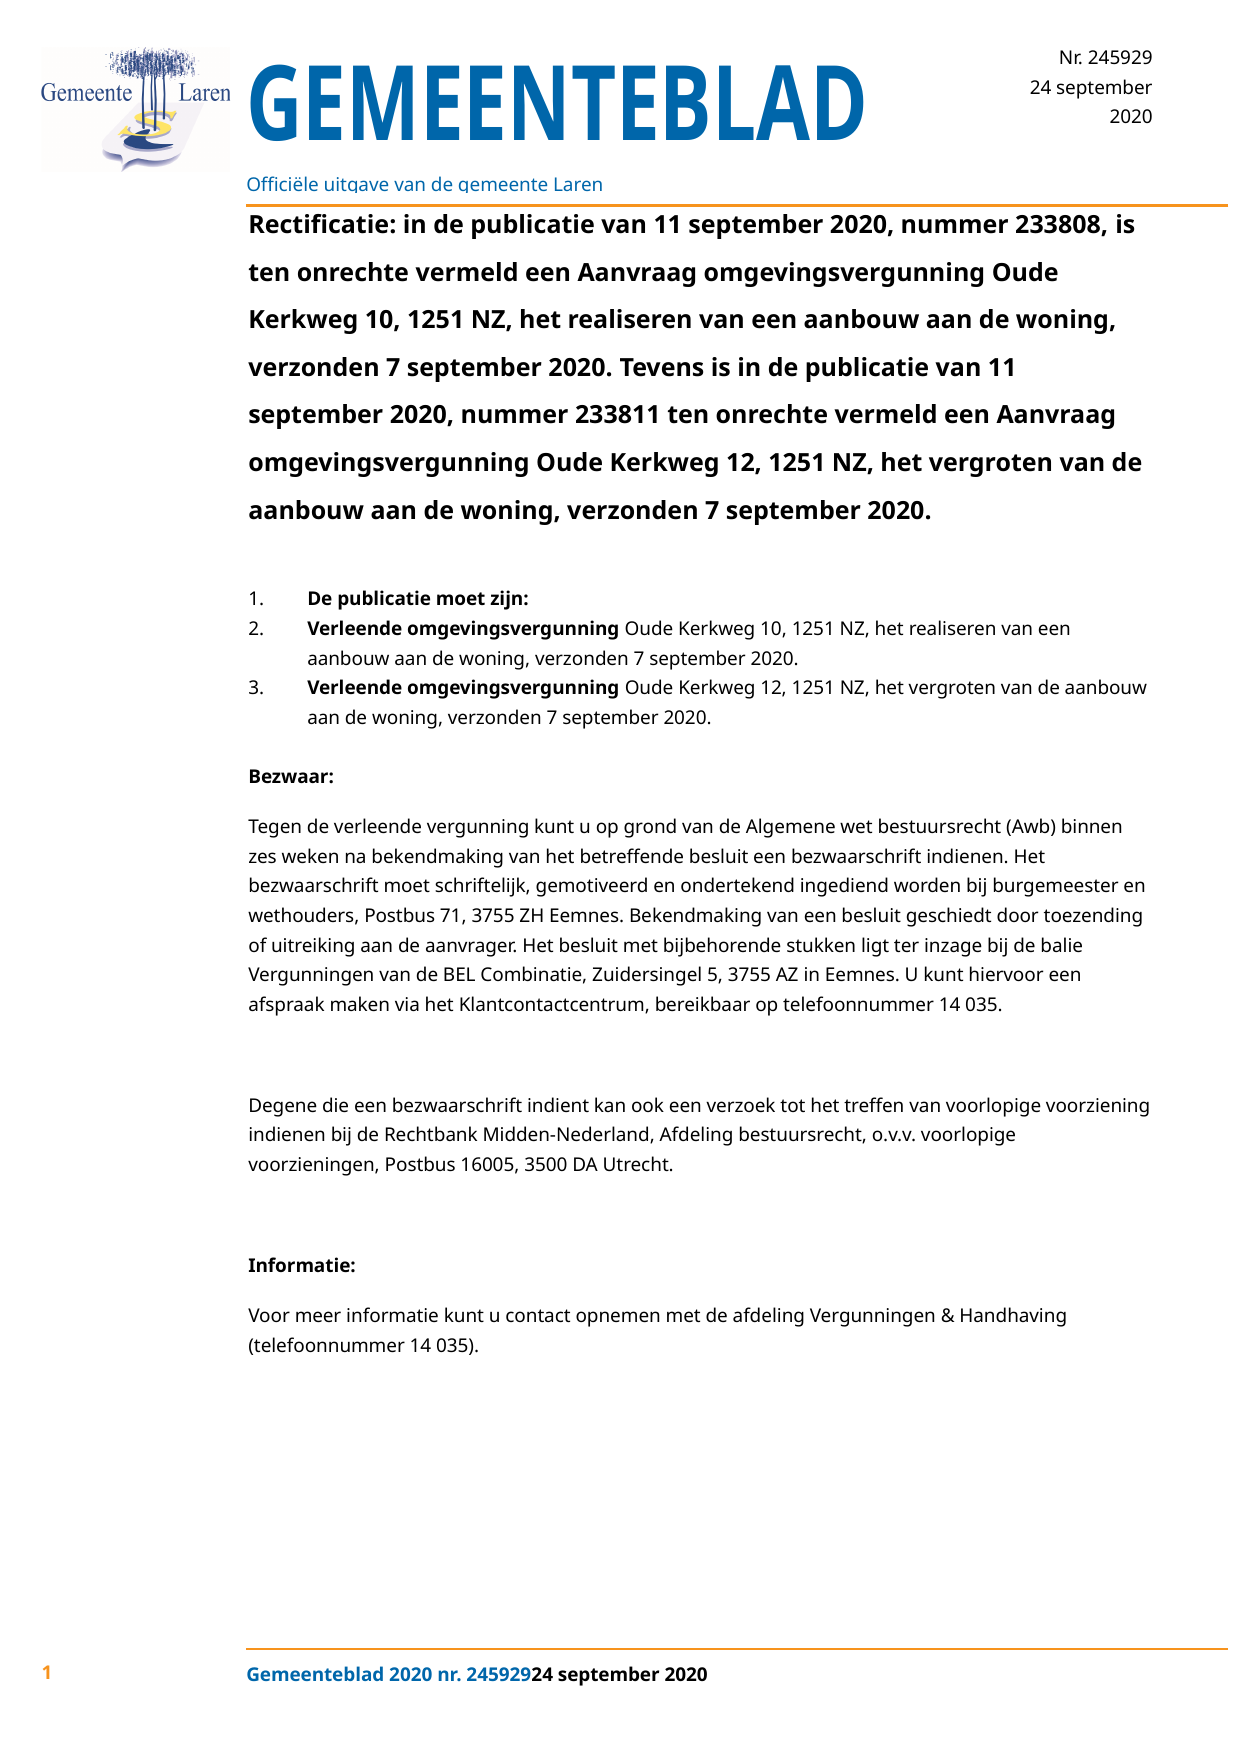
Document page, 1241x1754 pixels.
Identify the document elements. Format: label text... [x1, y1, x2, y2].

list Verleende omgevingsvergunning Oude Kerkweg 10, 1251 NZ, het realiseren van een aanbouw aan de woning, verzonden 7 september 2020. [248, 615, 1152, 670]
list De publicatie moet zijn: [248, 586, 1152, 611]
text Tegen de verleende vergunning kunt u op grond van de Algemene wet bestuursrecht (Awb) binnen zes weken na bekendmaking van het betreffende besluit een bezwaarschrift indienen. Het bezwaarschrift moet schriftelijk, gemotiveerd en ondertekend ingediend worden bij burgemeester en wethouders, Postbus 71, 3755 ZH Eemnes. Bekendmaking van een besluit geschiedt door toezending of uitreiking aan de aanvrager. Het besluit met bijbehorende stukken ligt ter inzage bij de balie Vergunningen van de BEL Combinatie, Zuidersingel 5, 3755 AZ in Eemnes. U kunt hiervoor een afspraak maken via het Klantcontactcentrum, bereikbaar op telefoonnummer 14 035. [248, 813, 1152, 1017]
list Verleende omgevingsvergunning Oude Kerkweg 12, 1251 NZ, het vergroten van de aanbouw aan de woning, verzonden 7 september 2020. [248, 674, 1152, 729]
text Rectificatie: in de publicatie van 11 september 2020, nummer 233808, is ten onrechte vermeld een Aanvraag omgevingsvergunning Oude Kerkweg 10, 1251 NZ, het realiseren van een aanbouw aan de woning, verzonden 7 september 2020. Tevens is in de publicatie van 11 september 2020, nummer 233811 ten onrechte vermeld een Aanvraag omgevingsvergunning Oude Kerkweg 12, 1251 NZ, het vergroten van de aanbouw aan de woning, verzonden 7 september 2020. [248, 207, 1152, 526]
picture [41, 47, 231, 172]
text Bezwaar: [248, 763, 1152, 789]
text Informatie: [248, 1252, 1152, 1277]
text Degene die een bezwaarschrift indient kan ook een verzoek tot het treffen van voorlopige voorziening indienen bij de Rechtbank Midden-Nederland, Afdeling bestuursrecht, o.v.v. voorlopige voorzieningen, Postbus 16005, 3500 DA Utrecht. [248, 1092, 1152, 1177]
text Voor meer informatie kunt u contact opnemen met de afdeling Vergunningen & Handhaving (telefoonnummer 14 035). [248, 1302, 1152, 1357]
